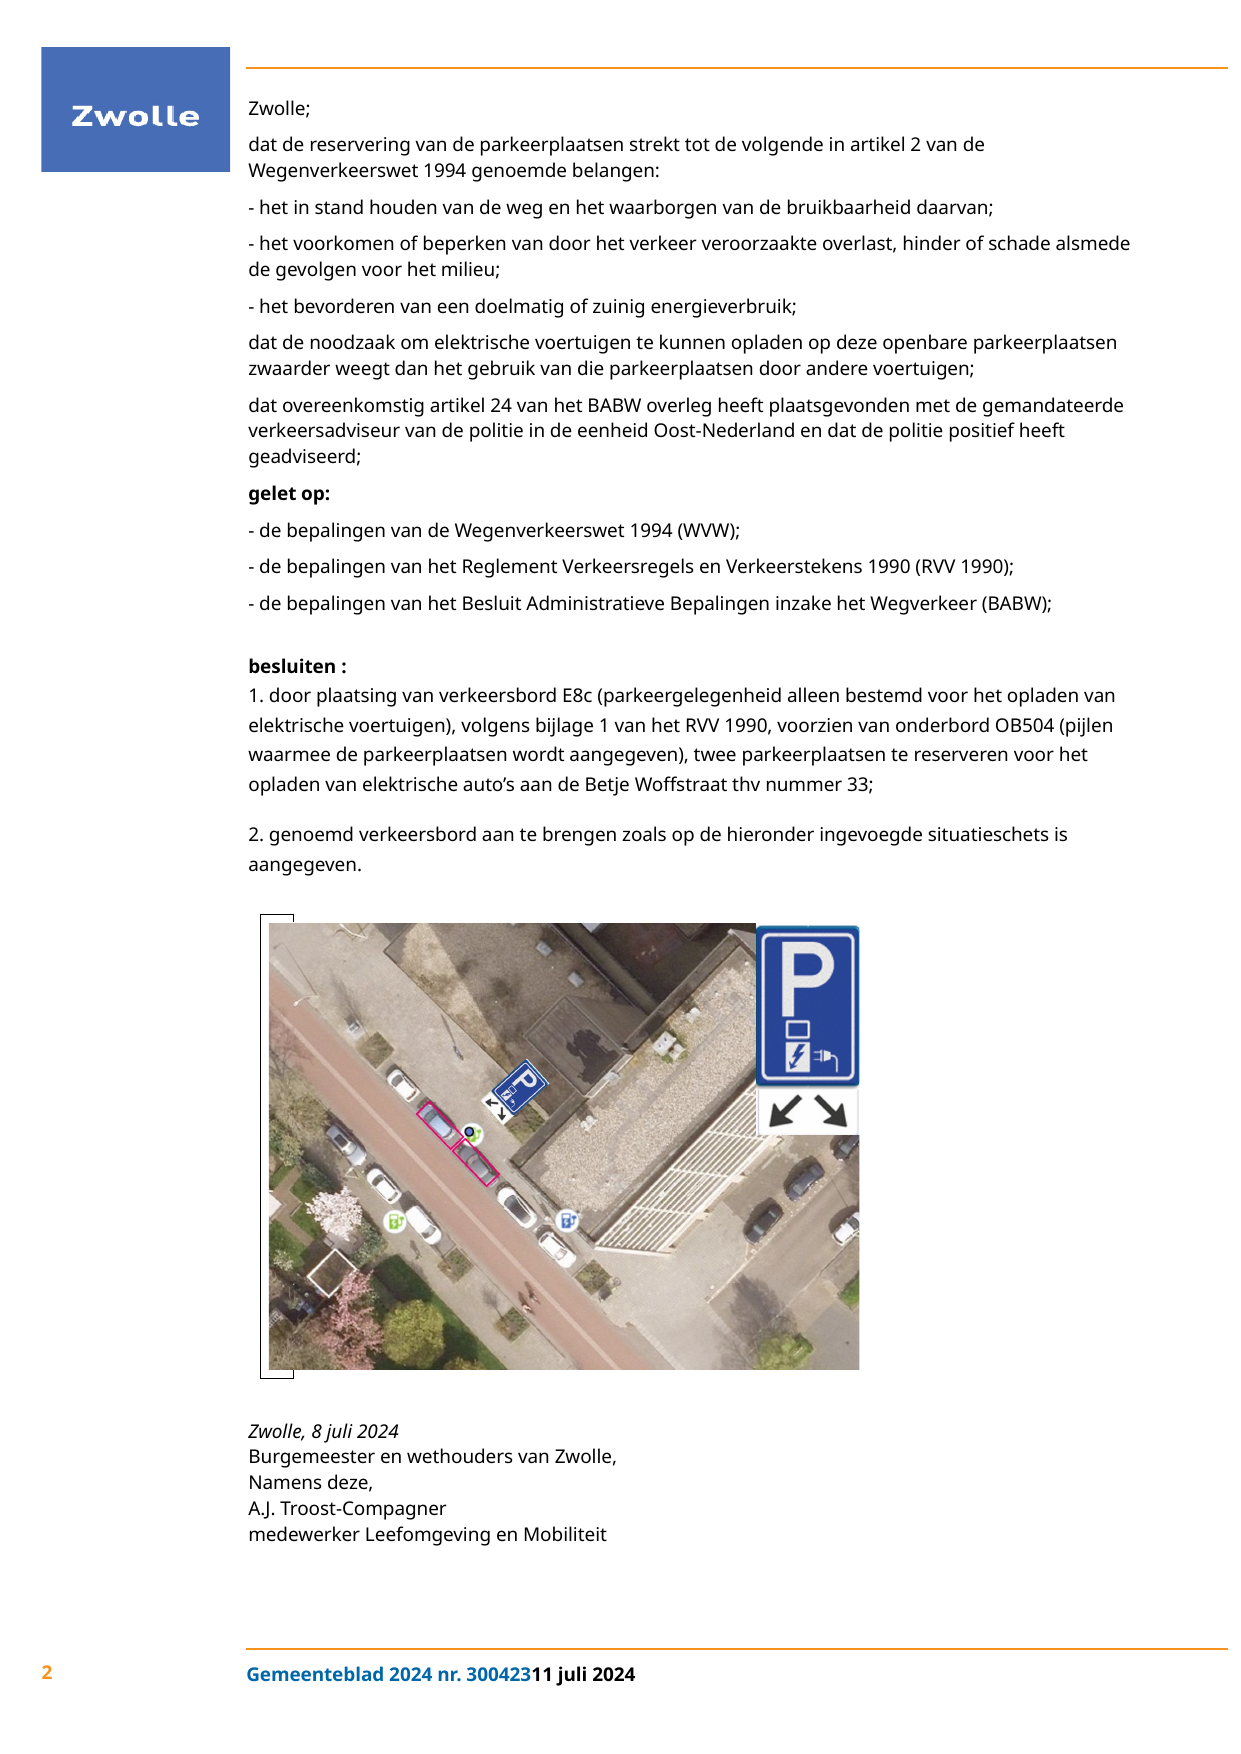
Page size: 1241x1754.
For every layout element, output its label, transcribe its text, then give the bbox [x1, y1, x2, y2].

text Burgemeester en wethouders van Zwolle, [248, 1444, 1152, 1469]
picture [268, 922, 860, 1370]
text Namens deze, [248, 1469, 1152, 1495]
text - de bepalingen van het Besluit Administratieve Bepalingen inzake het Wegverkeer (BABW); [248, 590, 1152, 616]
text gelet op: [248, 480, 1152, 506]
text medewerker Leefomgeving en Mobiliteit [248, 1521, 1152, 1547]
text 1. door plaatsing van verkeersbord E8c (parkeergelegenheid alleen bestemd voor het opladen van elektrische voertuigen), volgens bijlage 1 van het RVV 1990, voorzien van onderbord OB504 (pijlen waarmee de parkeerplaatsen wordt aangegeven), twee parkeerplaatsen te reserveren voor het opladen van elektrische auto’s aan de Betje Woffstraat thv nummer 33; [248, 682, 1152, 797]
text A.J. Troost-Compagner [248, 1495, 1152, 1521]
text - het bevorderen van een doelmatig of zuinig energieverbruik; [248, 293, 1152, 319]
text dat de noodzaak om elektrische voertuigen te kunnen opladen op deze openbare parkeerplaatsen zwaarder weegt dan het gebruik van die parkeerplaatsen door andere voertuigen; [248, 329, 1152, 381]
picture [41, 47, 231, 172]
text - de bepalingen van het Reglement Verkeersregels en Verkeerstekens 1990 (RVV 1990); [248, 553, 1152, 579]
text - het voorkomen of beperken van door het verkeer veroorzaakte overlast, hinder of schade alsmede de gevolgen voor het milieu; [248, 231, 1152, 282]
text besluiten : [248, 653, 1152, 678]
text - de bepalingen van de Wegenverkeerswet 1994 (WVW); [248, 517, 1152, 542]
text dat overeenkomstig artikel 24 van het BABW overleg heeft plaatsgevonden met de gemandateerde verkeersadviseur van de politie in de eenheid Oost-Nederland en dat de politie positief heeft geadviseerd; [248, 392, 1152, 469]
text dat de reservering van de parkeerplaatsen strekt tot de volgende in artikel 2 van de Wegenverkeerswet 1994 genoemde belangen: [248, 131, 1152, 183]
text Zwolle; [248, 95, 1152, 121]
text - het in stand houden van de weg en het waarborgen van de bruikbaarheid daarvan; [248, 194, 1152, 219]
text Zwolle, 8 juli 2024 [248, 1418, 1152, 1444]
text 2. genoemd verkeersbord aan te brengen zoals op de hieronder ingevoegde situatieschets is aangegeven. [248, 822, 1152, 877]
